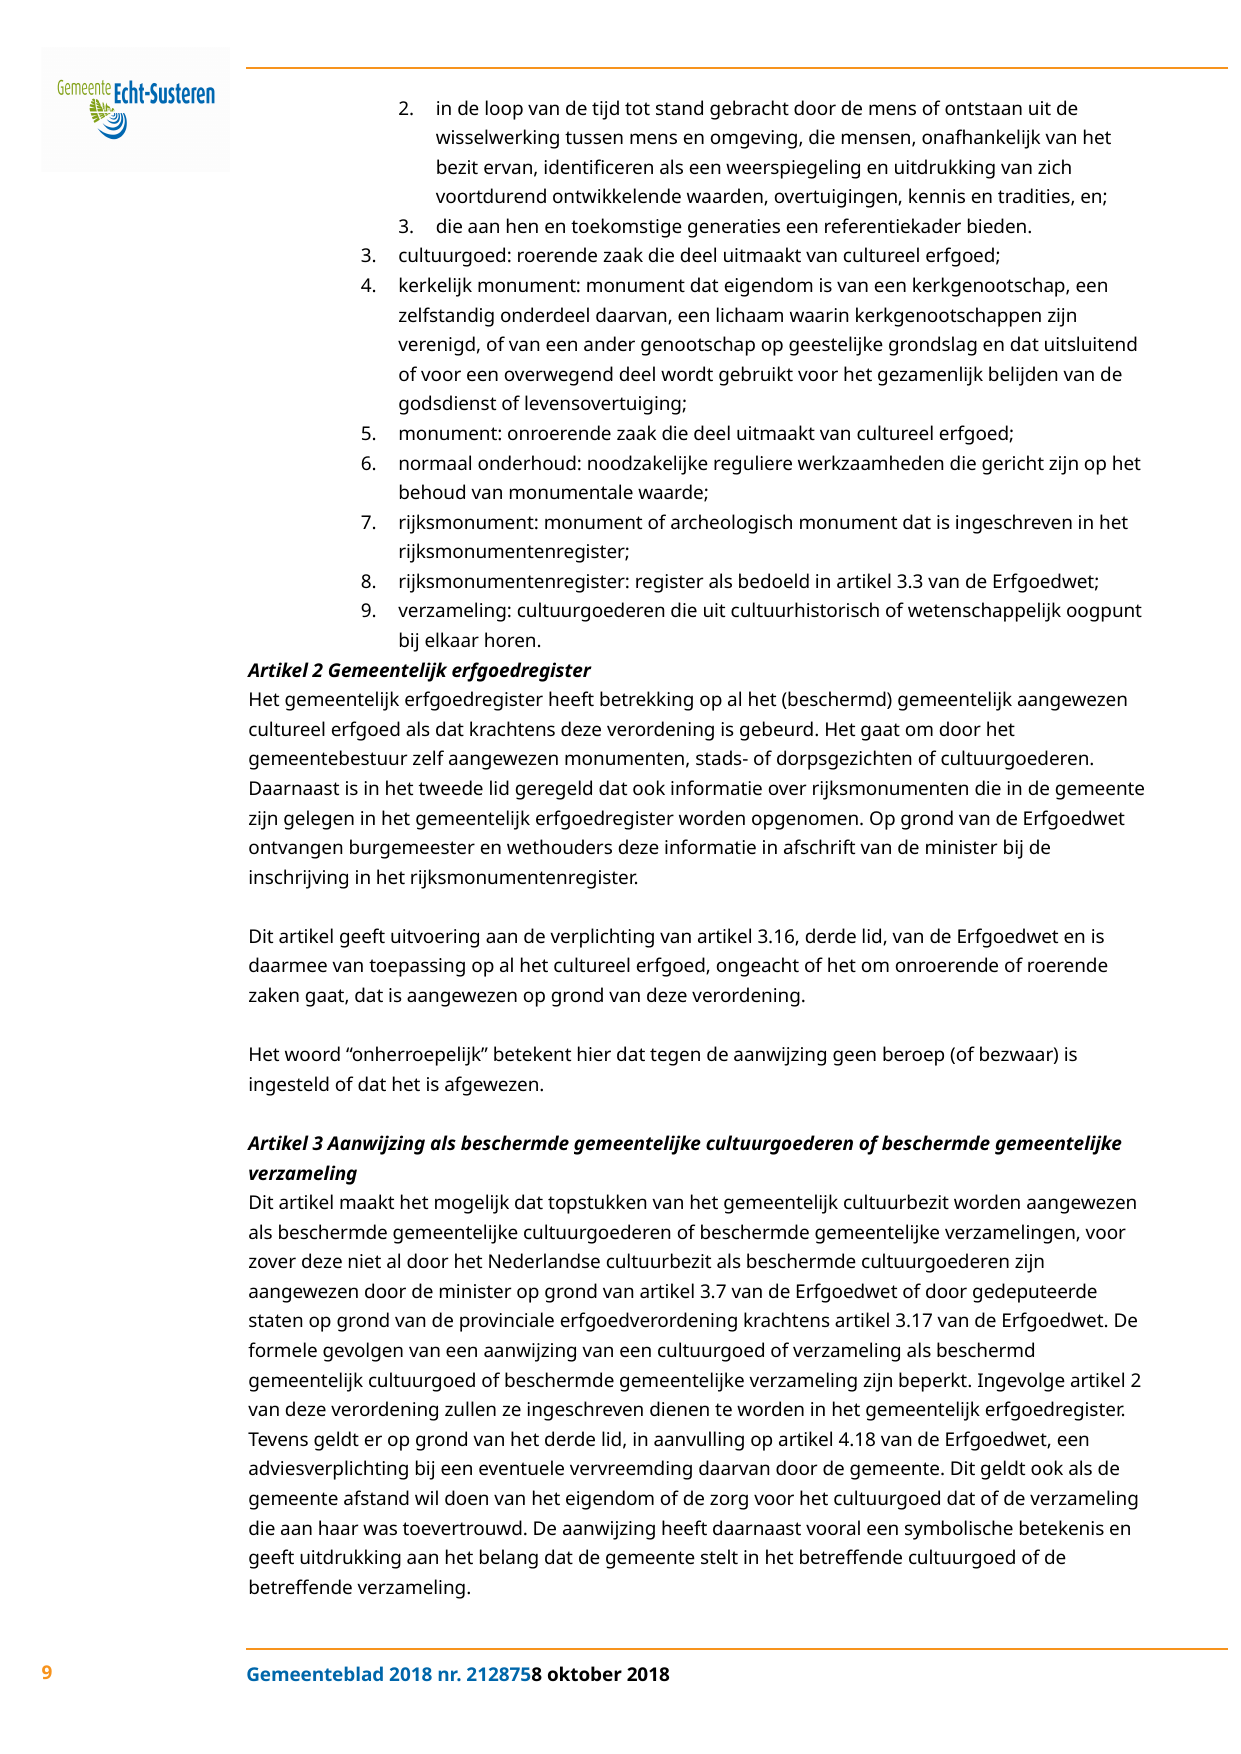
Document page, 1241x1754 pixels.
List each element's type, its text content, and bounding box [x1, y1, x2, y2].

text Het woord “onherroepelijk” betekent hier dat tegen de aanwijzing geen beroep (of bezwaar) is ingesteld of dat het is afgewezen. [248, 1041, 1152, 1097]
list kerkelijk monument: monument dat eigendom is van een kerkgenootschap, een zelfstandig onderdeel daarvan, een lichaam waarin kerkgenootschappen zijn verenigd, of van een ander genootschap op geestelijke grondslag en dat uitsluitend of voor een overwegend deel wordt gebruikt voor het gezamenlijk belijden van de godsdienst of levensovertuiging; [361, 272, 1152, 416]
text Dit artikel maakt het mogelijk dat topstukken van het gemeentelijk cultuurbezit worden aangewezen als beschermde gemeentelijke cultuurgoederen of beschermde gemeentelijke verzamelingen, voor zover deze niet al door het Nederlandse cultuurbezit als beschermde cultuurgoederen zijn aangewezen door de minister op grond van artikel 3.7 van de Erfgoedwet of door gedeputeerde staten op grond van de provinciale erfgoedverordening krachtens artikel 3.17 van de Erfgoedwet. De formele gevolgen van een aanwijzing van een cultuurgoed of verzameling als beschermd gemeentelijk cultuurgoed of beschermde gemeentelijke verzameling zijn beperkt. Ingevolge artikel 2 van deze verordening zullen ze ingeschreven dienen te worden in het gemeentelijk erfgoedregister. Tevens geldt er op grond van het derde lid, in aanvulling op artikel 4.18 van de Erfgoedwet, een adviesverplichting bij een eventuele vervreemding daarvan door de gemeente. Dit geldt ook als de gemeente afstand wil doen van het eigendom of de zorg voor het cultuurgoed dat of de verzameling die aan haar was toevertrouwd. De aanwijzing heeft daarnaast vooral een symbolische betekenis en geeft uitdrukking aan het belang dat de gemeente stelt in het betreffende cultuurgoed of de betreffende verzameling. [248, 1189, 1152, 1600]
list cultuurgoed: roerende zaak die deel uitmaakt van cultureel erfgoed; [361, 243, 1152, 268]
list normaal onderhoud: noodzakelijke reguliere werkzaamheden die gericht zijn op het behoud van monumentale waarde; [361, 450, 1152, 505]
list rijksmonument: monument of archeologisch monument dat is ingeschreven in het rijksmonumentenregister; [361, 509, 1152, 564]
list die aan hen en toekomstige generaties een referentiekader bieden. [398, 213, 1152, 239]
list verzameling: cultuurgoederen die uit cultuurhistorisch of wetenschappelijk oogpunt bij elkaar horen. [361, 598, 1152, 653]
list rijksmonumentenregister: register als bedoeld in artikel 3.3 van de Erfgoedwet; [361, 568, 1152, 594]
list monument: onroerende zaak die deel uitmaakt van cultureel erfgoed; [361, 420, 1152, 446]
text Artikel 2 Gemeentelijk erfgoedregister [248, 657, 1152, 683]
text Artikel 3 Aanwijzing als beschermde gemeentelijke cultuurgoederen of beschermde gemeentelijke verzameling [248, 1130, 1152, 1186]
list in de loop van de tijd tot stand gebracht door de mens of ontstaan uit de wisselwerking tussen mens en omgeving, die mensen, onafhankelijk van het bezit ervan, identificeren als een weerspiegeling en uitdrukking van zich voortdurend ontwikkelende waarden, overtuigingen, kennis en tradities, en; [398, 95, 1152, 209]
text Het gemeentelijk erfgoedregister heeft betrekking op al het (beschermd) gemeentelijk aangewezen cultureel erfgoed als dat krachtens deze verordening is gebeurd. Het gaat om door het gemeentebestuur zelf aangewezen monumenten, stads- of dorpsgezichten of cultuurgoederen. Daarnaast is in het tweede lid geregeld dat ook informatie over rijksmonumenten die in de gemeente zijn gelegen in het gemeentelijk erfgoedregister worden opgenomen. Op grond van de Erfgoedwet ontvangen burgemeester en wethouders deze informatie in afschrift van de minister bij de inschrijving in het rijksmonumentenregister. [248, 686, 1152, 890]
picture [41, 47, 231, 172]
text Dit artikel geeft uitvoering aan de verplichting van artikel 3.16, derde lid, van de Erfgoedwet en is daarmee van toepassing op al het cultureel erfgoed, ongeacht of het om onroerende of roerende zaken gaat, dat is aangewezen op grond van deze verordening. [248, 923, 1152, 1008]
